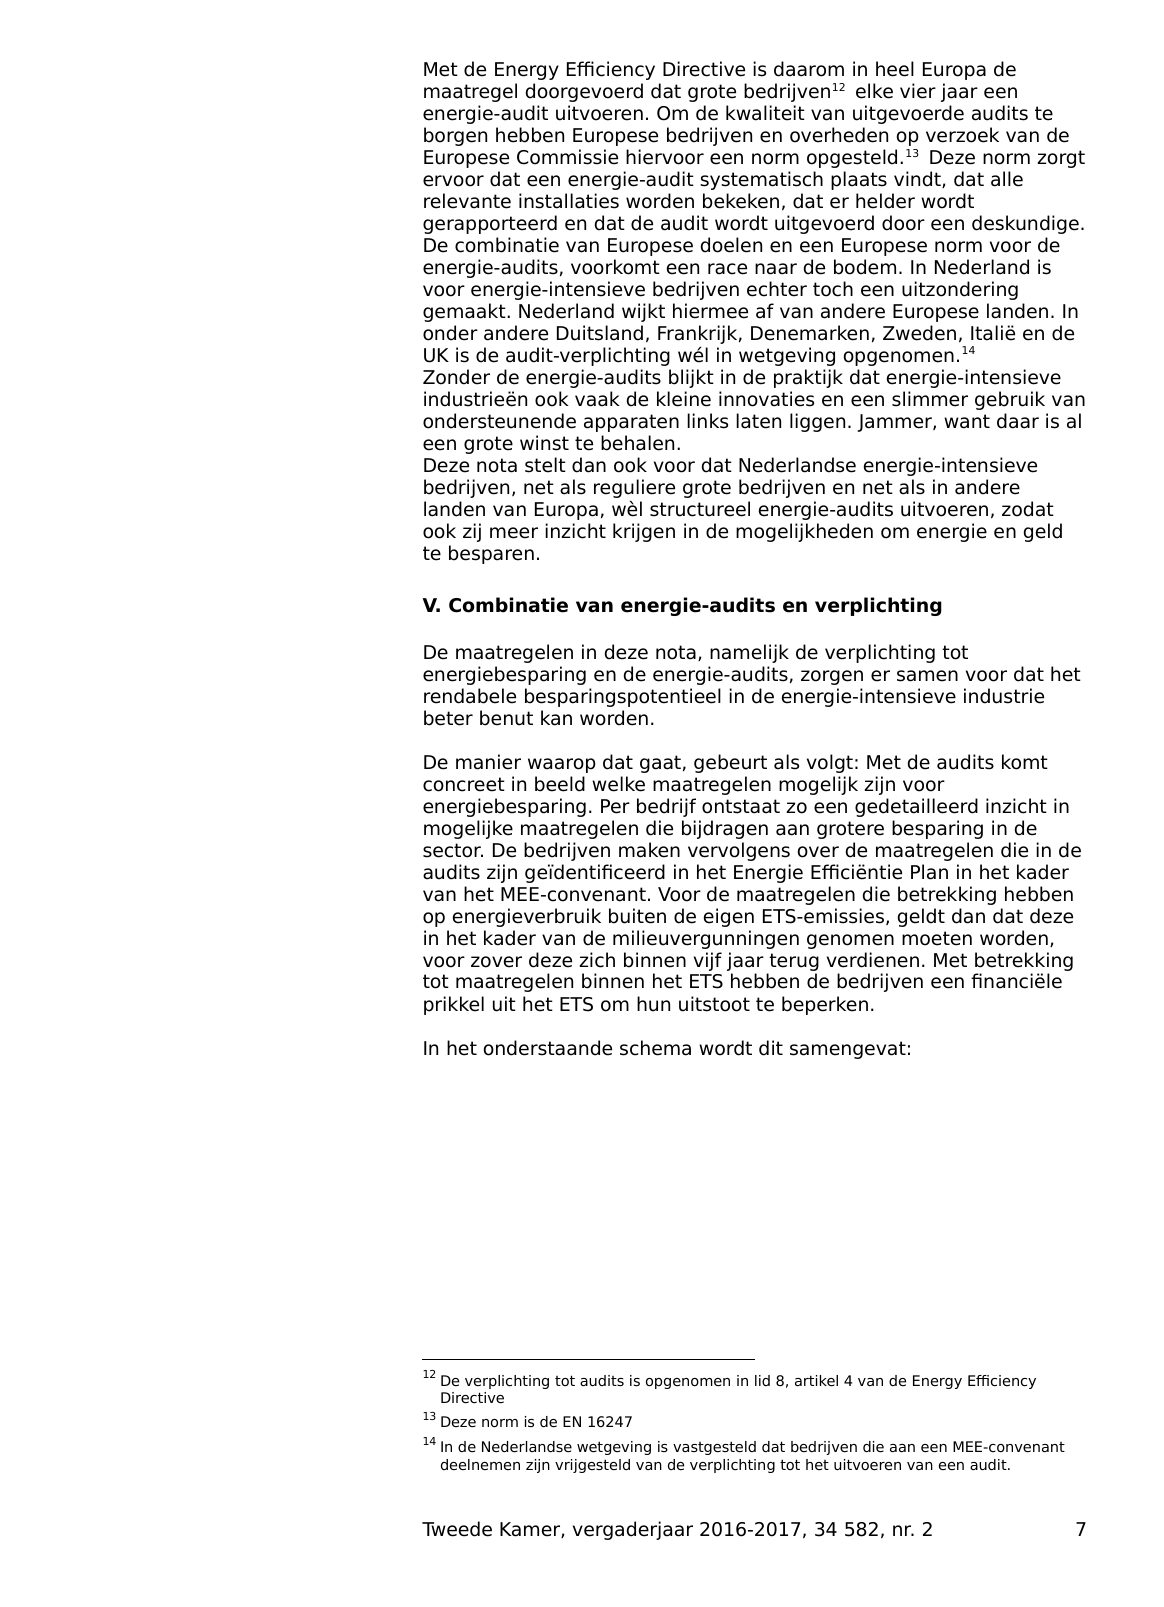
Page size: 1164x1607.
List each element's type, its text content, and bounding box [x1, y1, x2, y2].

text Zonder de energie-audits blijkt in de praktijk dat energie-intensieve industrieën ook vaak de kleine innovaties en een slimmer gebruik van ondersteunende apparaten links laten liggen. Jammer, want daar is al een grote winst te behalen. [422, 367, 1087, 455]
text Deze norm is de EN 16247 [422, 1410, 1087, 1432]
text Deze nota stelt dan ook voor dat Nederlandse energie-intensieve bedrijven, net als reguliere grote bedrijven en net als in andere landen van Europa, wèl structureel energie-audits uitvoeren, zodat ook zij meer inzicht krijgen in de mogelijkheden om energie en geld te besparen. [422, 455, 1087, 564]
text De manier waarop dat gaat, gebeurt als volgt: Met de audits komt concreet in beeld welke maatregelen mogelijk zijn voor energiebesparing. Per bedrijf ontstaat zo een gedetailleerd inzicht in mogelijke maatregelen die bijdragen aan grotere besparing in de sector. De bedrijven maken vervolgens over de maatregelen die in de audits zijn geïdentificeerd in het Energie Efficiëntie Plan in het kader van het MEE-convenant. Voor de maatregelen die betrekking hebben op energieverbruik buiten de eigen ETS-emissies, geldt dan dat deze in het kader van de milieuvergunningen genomen moeten worden, voor zover deze zich binnen vijf jaar terug verdienen. Met betrekking tot maatregelen binnen het ETS hebben de bedrijven een financiële prikkel uit het ETS om hun uitstoot te beperken. [422, 752, 1087, 1015]
text De combinatie van Europese doelen en een Europese norm voor de energie-audits, voorkomt een race naar de bodem. In Nederland is voor energie-intensieve bedrijven echter toch een uitzondering gemaakt. Nederland wijkt hiermee af van andere Europese landen. In onder andere Duitsland, Frankrijk, Denemarken, Zweden, Italië en de UK is de audit-verplichting wél in wetgeving opgenomen. [422, 235, 1087, 367]
text Met de Energy Efficiency Directive is daarom in heel Europa de maatregel doorgevoerd dat grote bedrijven elke vier jaar een energie-audit uitvoeren. Om de kwaliteit van uitgevoerde audits te borgen hebben Europese bedrijven en overheden op verzoek van de Europese Commissie hiervoor een norm opgesteld. Deze norm zorgt ervoor dat een energie-audit systematisch plaats vindt, dat alle relevante installaties worden bekeken, dat er helder wordt gerapporteerd en dat de audit wordt uitgevoerd door een deskundige. [422, 59, 1087, 235]
text In het onderstaande schema wordt dit samengevat: [422, 1038, 1087, 1059]
subtitle V. Combinatie van energie-audits en verplichting [422, 594, 1087, 617]
text De verplichting tot audits is opgenomen in lid 8, artikel 4 van de Energy Efficiency Directive [422, 1368, 1087, 1407]
text De maatregelen in deze nota, namelijk de verplichting tot energiebesparing en de energie-audits, zorgen er samen voor dat het rendabele besparingspotentieel in de energie-intensieve industrie beter benut kan worden. [422, 642, 1087, 729]
text In de Nederlandse wetgeving is vastgesteld dat bedrijven die aan een MEE-convenant deelnemen zijn vrijgesteld van de verplichting tot het uitvoeren van een audit. [422, 1435, 1087, 1474]
